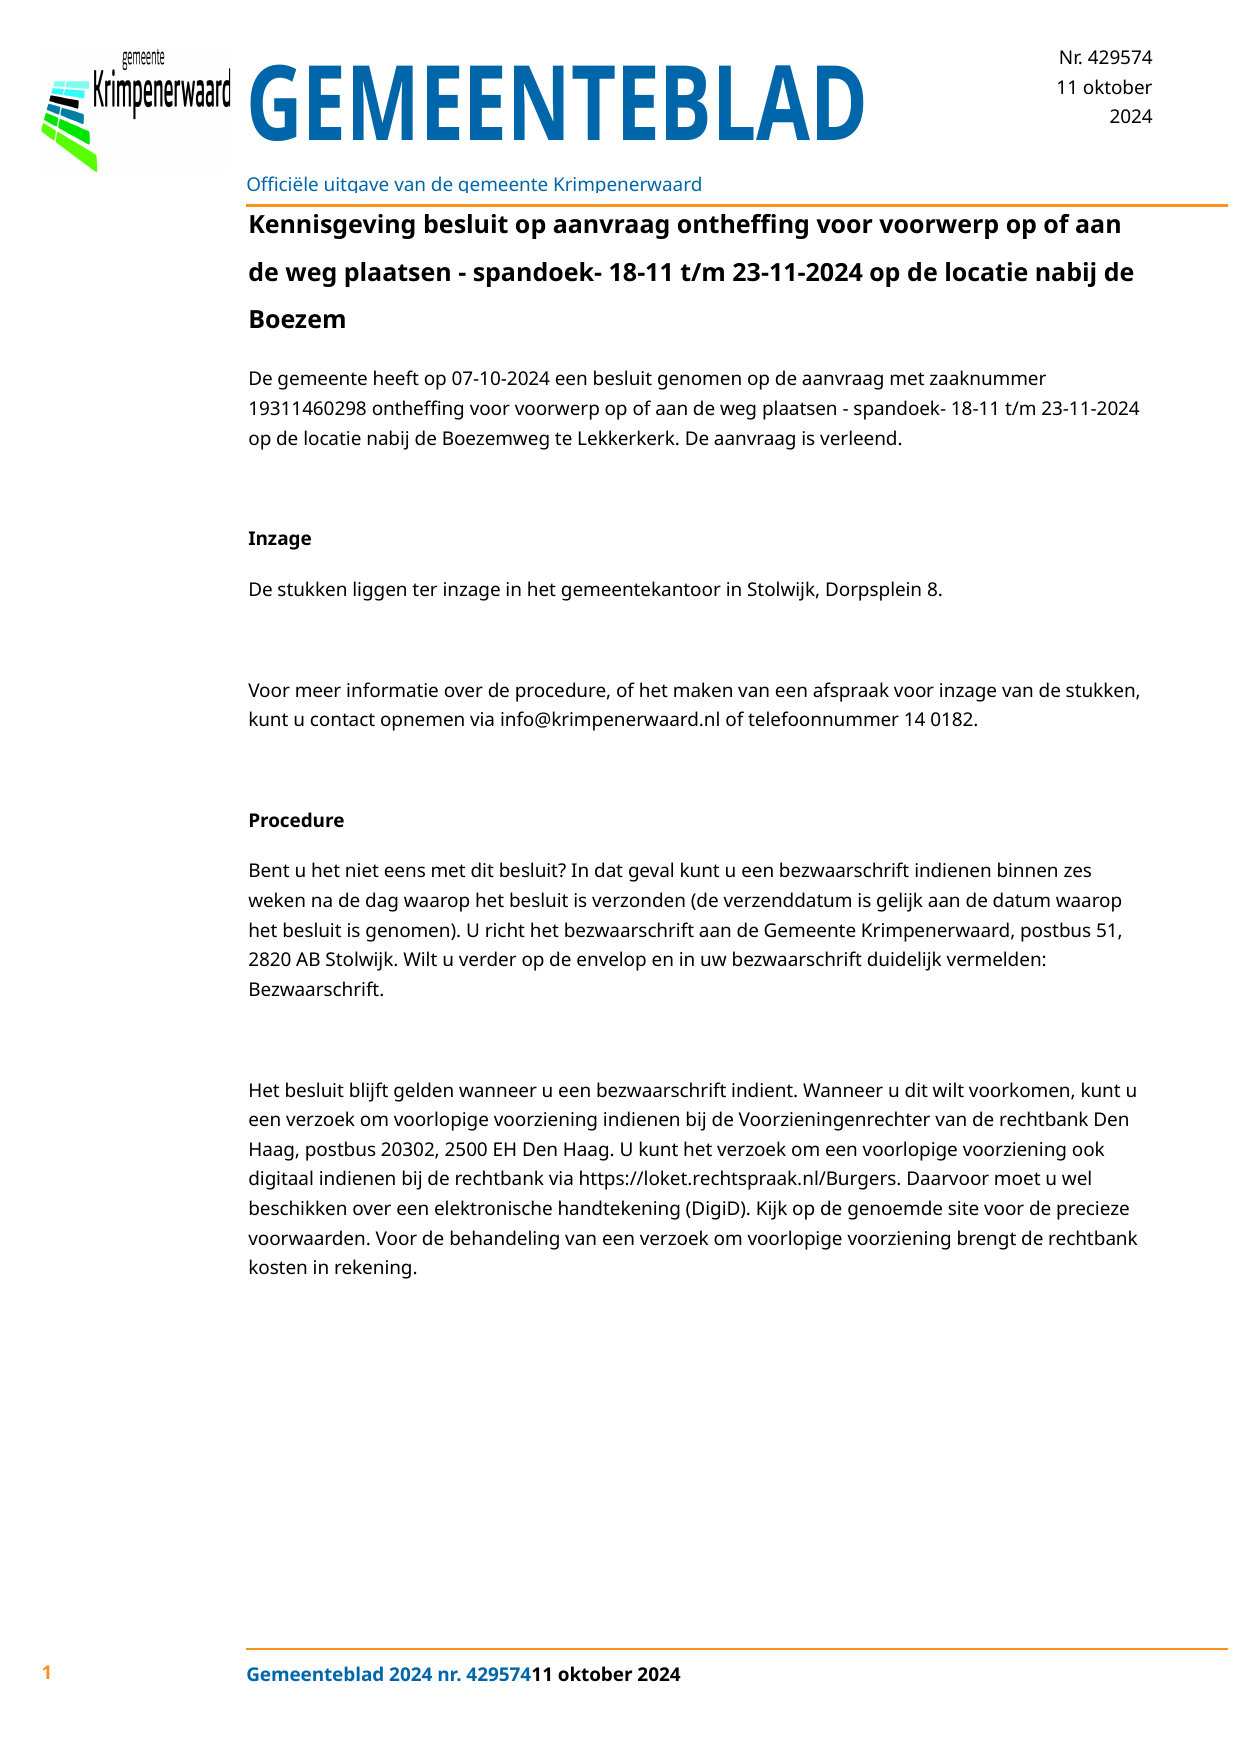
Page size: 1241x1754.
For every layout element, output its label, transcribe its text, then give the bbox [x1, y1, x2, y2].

text De gemeente heeft op 07-10-2024 een besluit genomen op de aanvraag met zaaknummer 19311460298 ontheffing voor voorwerp op of aan de weg plaatsen - spandoek- 18-11 t/m 23-11-2024 op de locatie nabij de Boezemweg te Lekkerkerk. De aanvraag is verleend. [248, 366, 1152, 450]
text Inzage [248, 526, 1152, 551]
text Bent u het niet eens met dit besluit? In dat geval kunt u een bezwaarschrift indienen binnen zes weken na de dag waarop het besluit is verzonden (de verzenddatum is gelijk aan de datum waarop het besluit is genomen). U richt het bezwaarschrift aan de Gemeente Krimpenerwaard, postbus 51, 2820 AB Stolwijk. Wilt u verder op de envelop en in uw bezwaarschrift duidelijk vermelden: Bezwaarschrift. [248, 858, 1152, 1002]
text Procedure [248, 807, 1152, 833]
text Het besluit blijft gelden wanneer u een bezwaarschrift indient. Wanneer u dit wilt voorkomen, kunt u een verzoek om voorlopige voorziening indienen bij de Voorzieningenrechter van de rechtbank Den Haag, postbus 20302, 2500 EH Den Haag. U kunt het verzoek om een voorlopige voorziening ook digitaal indienen bij de rechtbank via https://loket.rechtspraak.nl/Burgers. Daarvoor moet u wel beschikken over een elektronische handtekening (DigiD). Kijk op de genoemde site voor de precieze voorwaarden. Voor de behandeling van een verzoek om voorlopige voorziening brengt de rechtbank kosten in rekening. [248, 1077, 1152, 1280]
text Voor meer informatie over de procedure, of het maken van een afspraak voor inzage van de stukken, kunt u contact opnemen via info@krimpenerwaard.nl of telefoonnummer 14 0182. [248, 677, 1152, 732]
text Kennisgeving besluit op aanvraag ontheffing voor voorwerp op of aan de weg plaatsen - spandoek- 18-11 t/m 23-11-2024 op de locatie nabij de Boezem [248, 207, 1152, 336]
picture [41, 47, 231, 172]
text De stukken liggen ter inzage in het gemeentekantoor in Stolwijk, Dorpsplein 8. [248, 576, 1152, 602]
